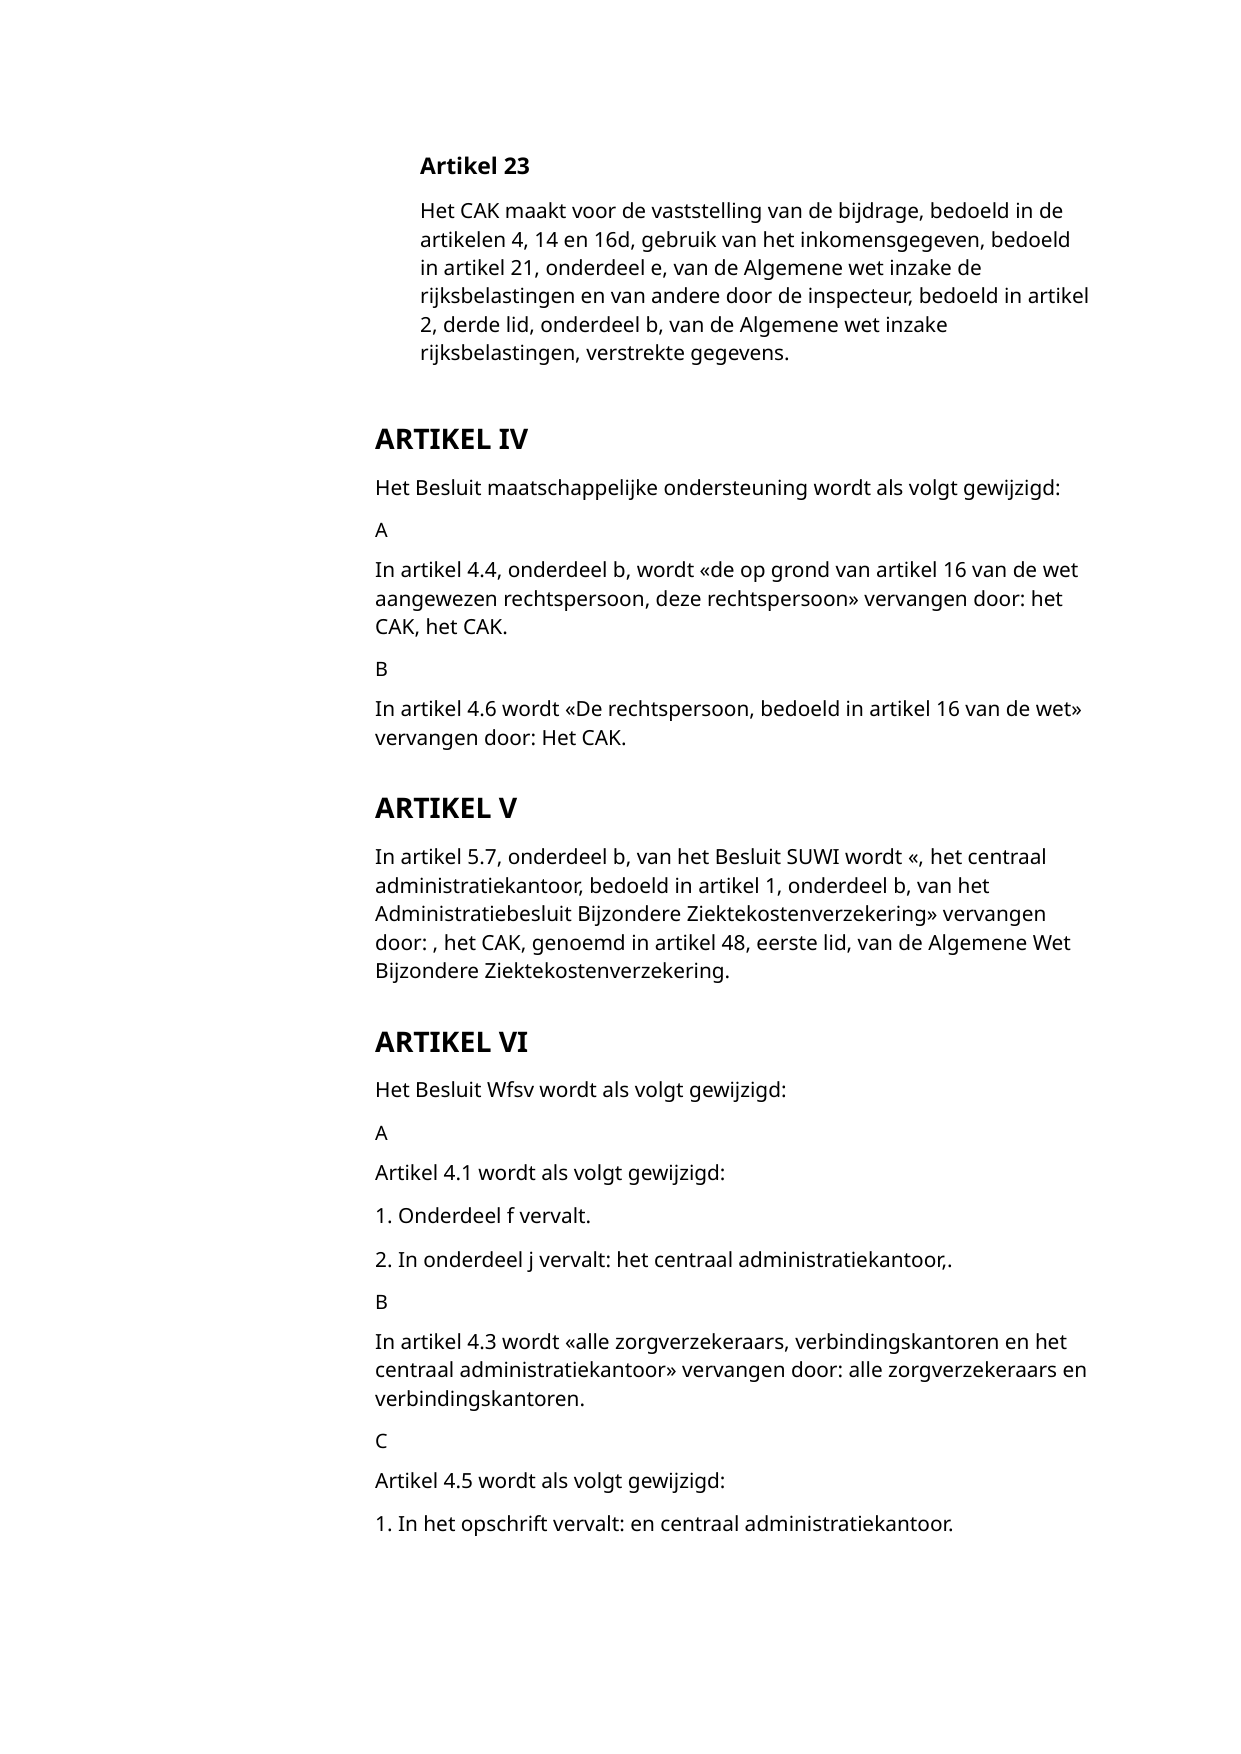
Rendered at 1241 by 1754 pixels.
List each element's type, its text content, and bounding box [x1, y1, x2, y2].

text B [375, 1288, 1090, 1315]
text A [375, 1119, 1090, 1146]
subtitle Artikel 23 [420, 150, 1090, 181]
text Artikel 4.5 wordt als volgt gewijzigd: [375, 1466, 1090, 1494]
text 1. In het opschrift vervalt: en centraal administratiekantoor. [375, 1509, 1090, 1538]
text In artikel 4.6 wordt «De rechtspersoon, bedoeld in artikel 16 van de wet» vervangen door: Het CAK. [375, 694, 1090, 751]
text Het Besluit Wfsv wordt als volgt gewijzigd: [375, 1076, 1090, 1104]
text In artikel 5.7, onderdeel b, van het Besluit SUWI wordt «, het centraal administratiekantoor, bedoeld in artikel 1, onderdeel b, van het Administratiebesluit Bijzondere Ziektekostenverzekering» vervangen door: , het CAK, genoemd in artikel 48, eerste lid, van de Algemene Wet Bijzondere Ziektekostenverzekering. [375, 842, 1090, 984]
text C [375, 1427, 1090, 1454]
text Het CAK maakt voor de vaststelling van de bijdrage, bedoeld in de artikelen 4, 14 en 16d, gebruik van het inkomensgegeven, bedoeld in artikel 21, onderdeel e, van de Algemene wet inzake de rijksbelastingen en van andere door de inspecteur, bedoeld in artikel 2, derde lid, onderdeel b, van de Algemene wet inzake rijksbelastingen, verstrekte gegevens. [420, 196, 1090, 367]
text Artikel 4.1 wordt als volgt gewijzigd: [375, 1158, 1090, 1186]
text 1. Onderdeel f vervalt. [375, 1201, 1090, 1230]
subtitle ARTIKEL VI [375, 1022, 1090, 1061]
text In artikel 4.4, onderdeel b, wordt «de op grond van artikel 16 van de wet aangewezen rechtspersoon, deze rechtspersoon» vervangen door: het CAK, het CAK. [375, 555, 1090, 641]
subtitle ARTIKEL V [375, 789, 1090, 827]
text In artikel 4.3 wordt «alle zorgverzekeraars, verbindingskantoren en het centraal administratiekantoor» vervangen door: alle zorgverzekeraars en verbindingskantoren. [375, 1327, 1090, 1412]
text A [375, 516, 1090, 543]
text B [375, 656, 1090, 682]
text 2. In onderdeel j vervalt: het centraal administratiekantoor,. [375, 1245, 1090, 1273]
subtitle ARTIKEL IV [375, 419, 1090, 458]
text Het Besluit maatschappelijke ondersteuning wordt als volgt gewijzigd: [375, 473, 1090, 501]
